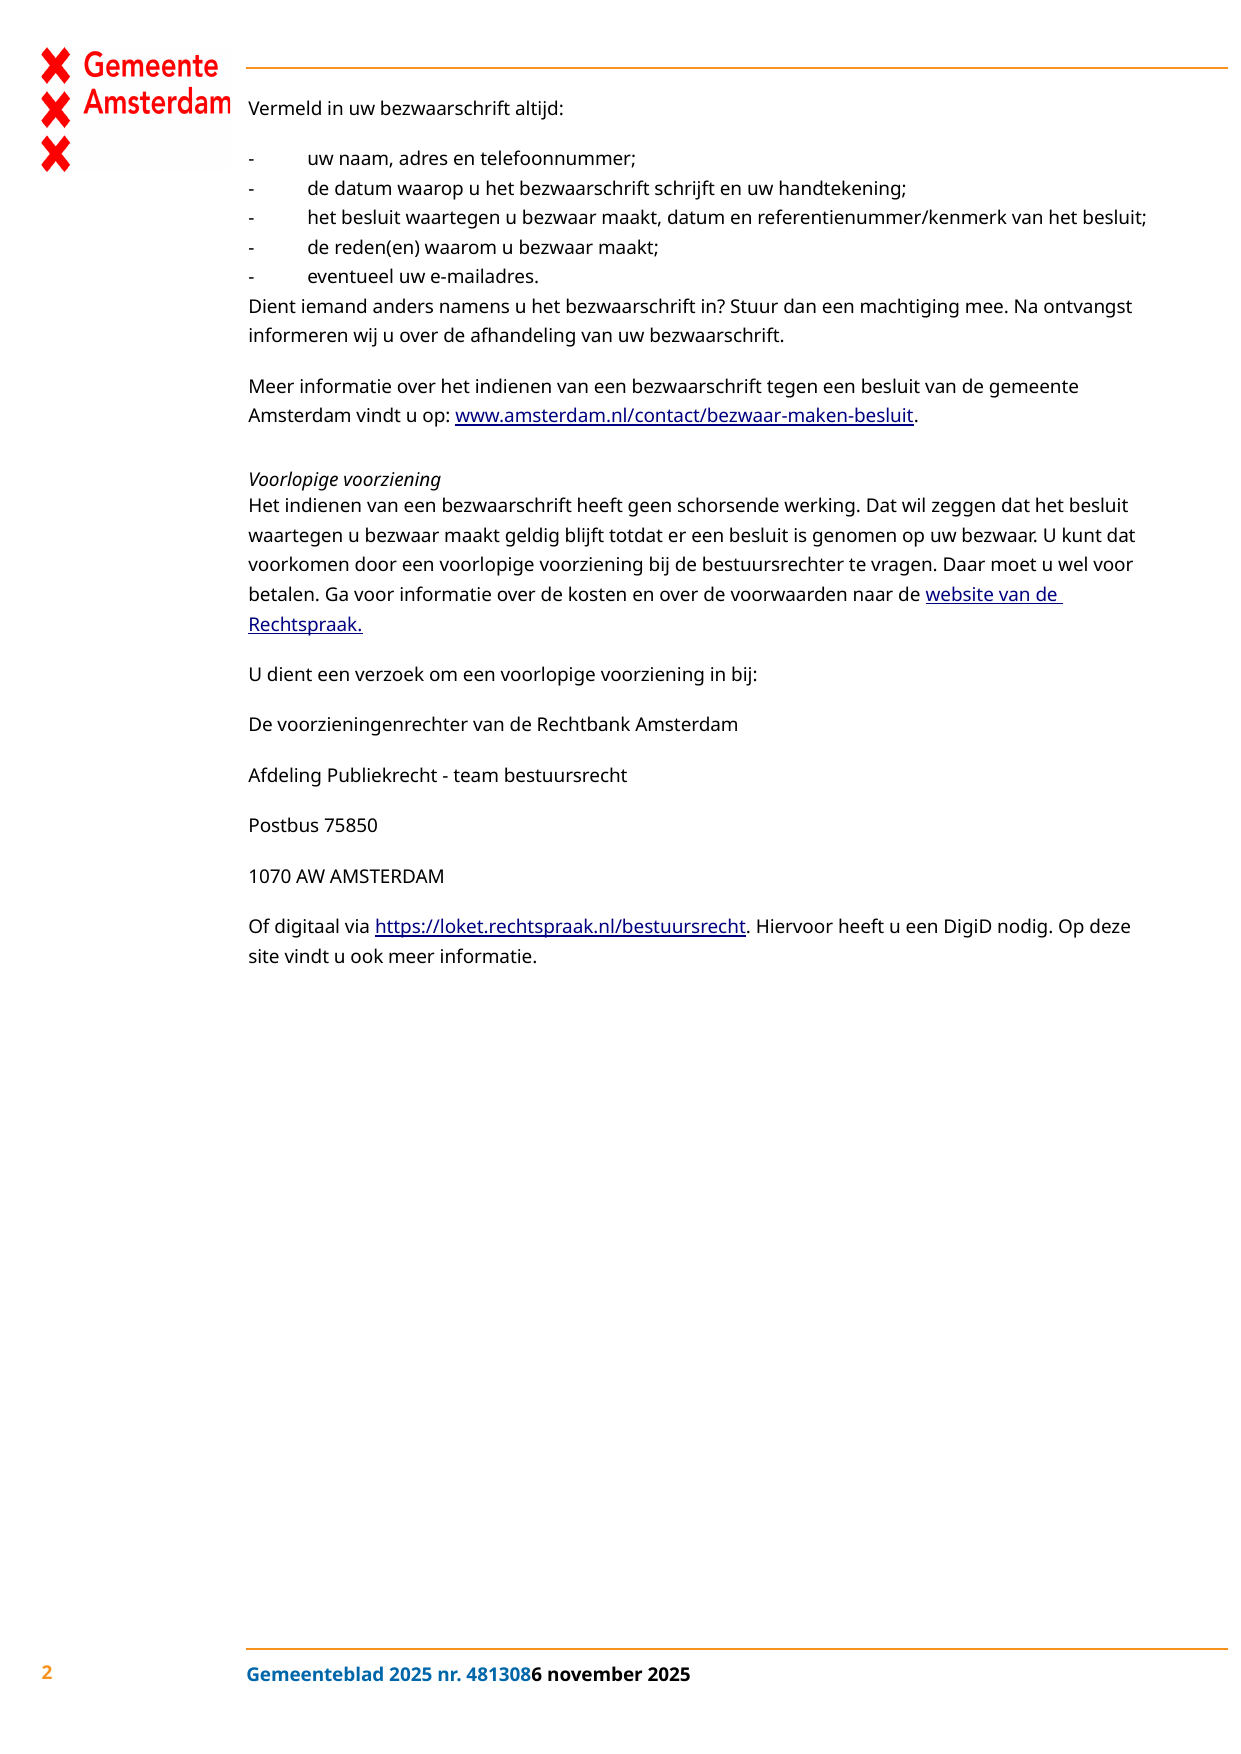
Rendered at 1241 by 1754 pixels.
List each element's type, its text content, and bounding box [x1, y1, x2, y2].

text Afdeling Publiekrecht - team bestuursrecht [248, 762, 1152, 788]
text Of digitaal via https://loket.rechtspraak.nl/bestuursrecht. Hiervoor heeft u een DigiD nodig. Op deze site vindt u ook meer informatie. [248, 913, 1152, 968]
list de datum waarop u het bezwaarschrift schrijft en uw handtekening; [248, 175, 1152, 201]
text Voorlopige voorziening [248, 467, 1152, 492]
text Dient iemand anders namens u het bezwaarschrift in? Stuur dan een machtiging mee. Na ontvangst informeren wij u over de afhandeling van uw bezwaarschrift. [248, 293, 1152, 348]
list de reden(en) waarom u bezwaar maakt; [248, 234, 1152, 260]
text U dient een verzoek om een voorlopige voorziening in bij: [248, 661, 1152, 687]
list het besluit waartegen u bezwaar maakt, datum en referentienummer/kenmerk van het besluit; [248, 204, 1152, 230]
text Het indienen van een bezwaarschrift heeft geen schorsende werking. Dat wil zeggen dat het besluit waartegen u bezwaar maakt geldig blijft totdat er een besluit is genomen op uw bezwaar. U kunt dat voorkomen door een voorlopige voorziening bij de bestuursrechter te vragen. Daar moet u wel voor betalen. Ga voor informatie over de kosten en over de voorwaarden naar de website van de Rechtspraak. [248, 492, 1152, 636]
text Meer informatie over het indienen van een bezwaarschrift tegen een besluit van de gemeente Amsterdam vindt u op: www.amsterdam.nl/contact/bezwaar-maken-besluit. [248, 373, 1152, 428]
text De voorzieningenrechter van de Rechtbank Amsterdam [248, 712, 1152, 737]
list uw naam, adres en telefoonnummer; [248, 145, 1152, 171]
text Vermeld in uw bezwaarschrift altijd: [248, 95, 1152, 121]
text 1070 AW AMSTERDAM [248, 863, 1152, 888]
list eventueel uw e-mailadres. [248, 263, 1152, 289]
text Postbus 75850 [248, 812, 1152, 838]
picture [41, 47, 231, 172]
